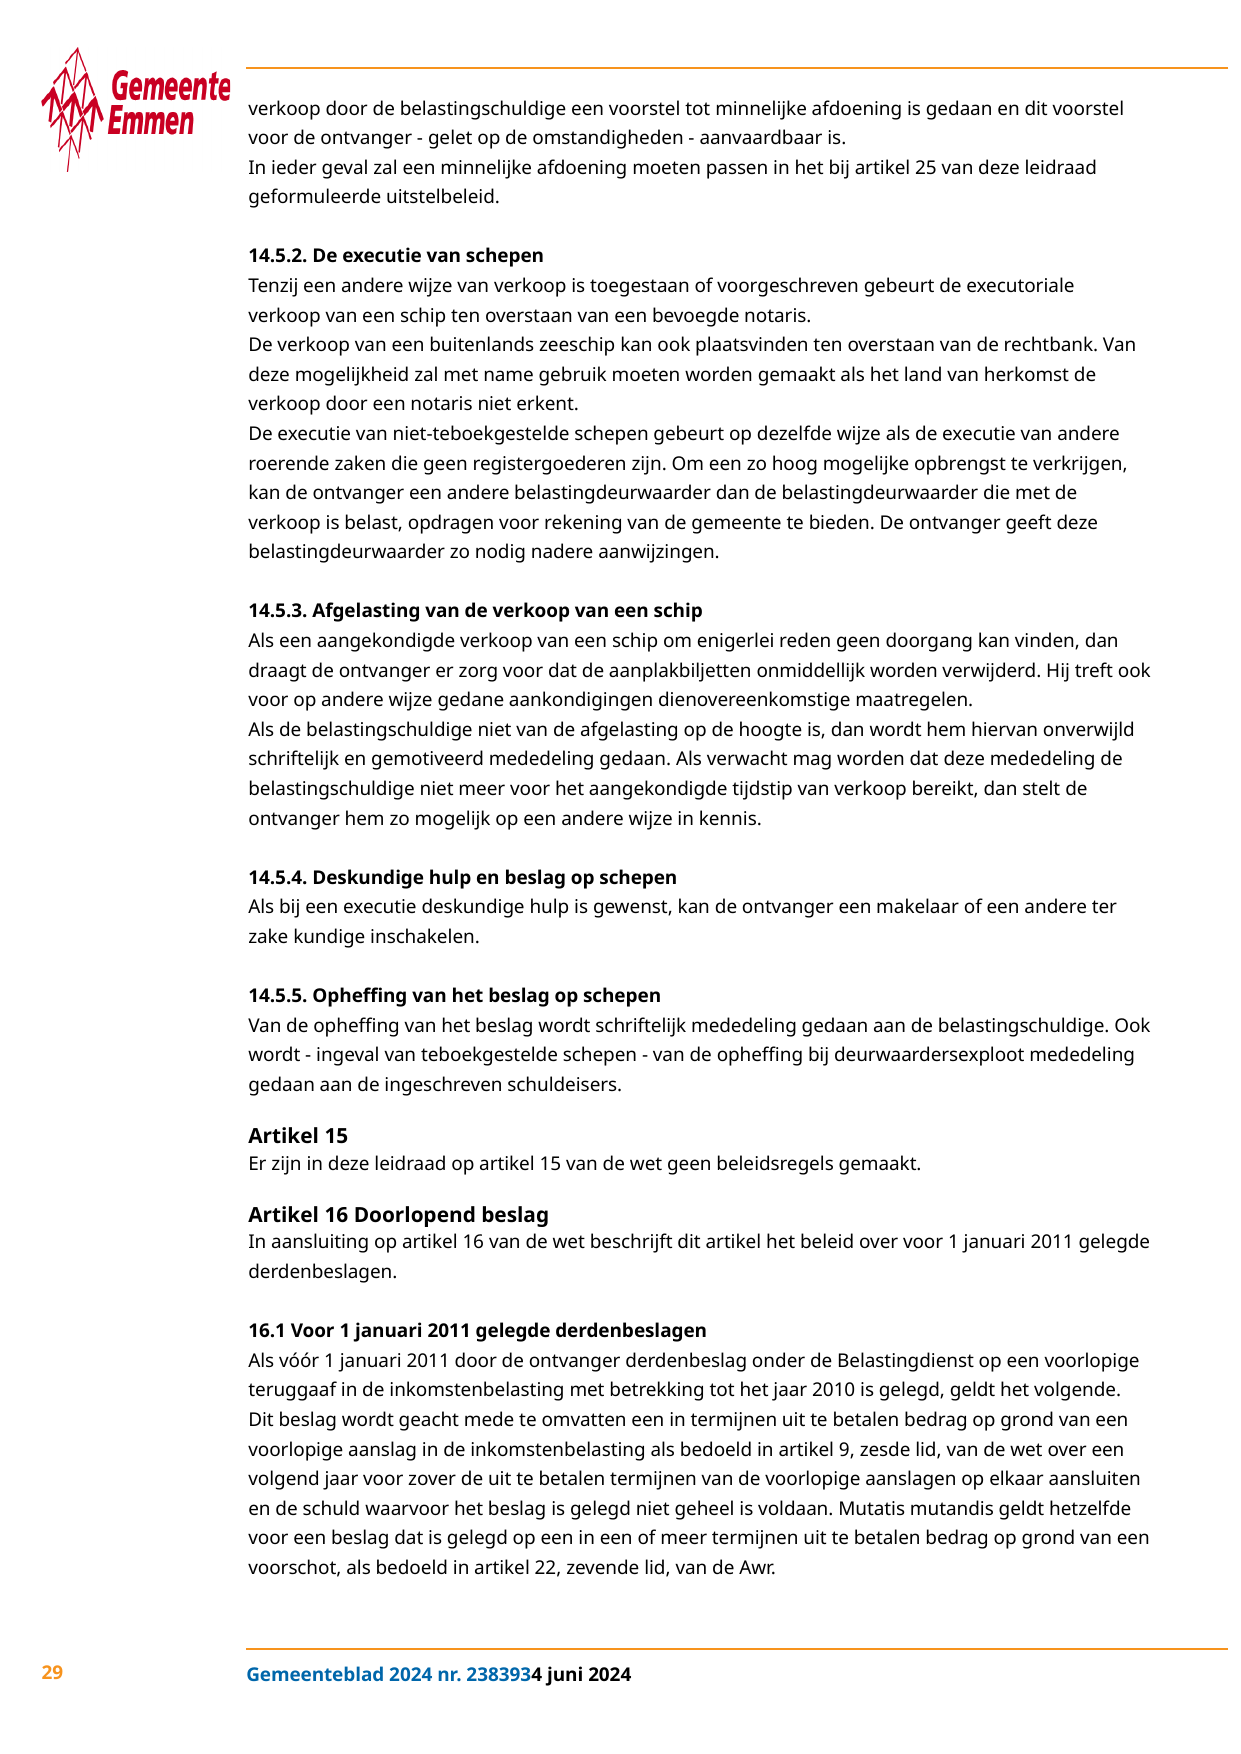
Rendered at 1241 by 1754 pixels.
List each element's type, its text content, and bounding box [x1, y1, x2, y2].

text 16.1 Voor 1 januari 2011 gelegde derdenbeslagen [248, 1317, 1152, 1343]
text Tenzij een andere wijze van verkoop is toegestaan of voorgeschreven gebeurt de executoriale verkoop van een schip ten overstaan van een bevoegde notaris. [248, 272, 1152, 328]
picture [41, 47, 231, 172]
text Als de belastingschuldige niet van de afgelasting op de hoogte is, dan wordt hem hiervan onverwijld schriftelijk en gemotiveerd mededeling gedaan. Als verwacht mag worden dat deze mededeling de belastingschuldige niet meer voor het aangekondigde tijdstip van verkoop bereikt, dan stelt de ontvanger hem zo mogelijk op een andere wijze in kennis. [248, 716, 1152, 831]
text Van de opheffing van het beslag wordt schriftelijk mededeling gedaan aan de belastingschuldige. Ook wordt - ingeval van teboekgestelde schepen - van de opheffing bij deurwaardersexploot mededeling gedaan aan de ingeschreven schuldeisers. [248, 1012, 1152, 1097]
text 14.5.3. Afgelasting van de verkoop van een schip [248, 598, 1152, 623]
text De executie van niet-teboekgestelde schepen gebeurt op dezelfde wijze als de executie van andere roerende zaken die geen registergoederen zijn. Om een zo hoog mogelijke opbrengst te verkrijgen, kan de ontvanger een andere belastingdeurwaarder dan de belastingdeurwaarder die met de verkoop is belast, opdragen voor rekening van de gemeente te bieden. De ontvanger geeft deze belastingdeurwaarder zo nodig nadere aanwijzingen. [248, 420, 1152, 564]
text Artikel 16 Doorlopend beslag [248, 1200, 1152, 1229]
text Er zijn in deze leidraad op artikel 15 van de wet geen beleidsregels gemaakt. [248, 1150, 1152, 1176]
text 14.5.2. De executie van schepen [248, 243, 1152, 268]
text Als bij een executie deskundige hulp is gewenst, kan de ontvanger een makelaar of een andere ter zake kundige inschakelen. [248, 893, 1152, 949]
text Als vóór 1 januari 2011 door de ontvanger derdenbeslag onder de Belastingdienst op een voorlopige teruggaaf in de inkomstenbelasting met betrekking tot het jaar 2010 is gelegd, geldt het volgende. Dit beslag wordt geacht mede te omvatten een in termijnen uit te betalen bedrag op grond van een voorlopige aanslag in de inkomstenbelasting als bedoeld in artikel 9, zesde lid, van de wet over een volgend jaar voor zover de uit te betalen termijnen van de voorlopige aanslagen op elkaar aansluiten en de schuld waarvoor het beslag is gelegd niet geheel is voldaan. Mutatis mutandis geldt hetzelfde voor een beslag dat is gelegd op een in een of meer termijnen uit te betalen bedrag op grond van een voorschot, als bedoeld in artikel 22, zevende lid, van de Awr. [248, 1347, 1152, 1580]
text 14.5.5. Opheffing van het beslag op schepen [248, 982, 1152, 1008]
text De verkoop van een buitenlands zeeschip kan ook plaatsvinden ten overstaan van de rechtbank. Van deze mogelijkheid zal met name gebruik moeten worden gemaakt als het land van herkomst de verkoop door een notaris niet erkent. [248, 331, 1152, 416]
text 14.5.4. Deskundige hulp en beslag op schepen [248, 864, 1152, 890]
text In aansluiting op artikel 16 van de wet beschrijft dit artikel het beleid over voor 1 januari 2011 gelegde derdenbeslagen. [248, 1229, 1152, 1284]
text verkoop door de belastingschuldige een voorstel tot minnelijke afdoening is gedaan en dit voorstel voor de ontvanger - gelet op de omstandigheden - aanvaardbaar is. [248, 95, 1152, 150]
text Artikel 15 [248, 1121, 1152, 1150]
text In ieder geval zal een minnelijke afdoening moeten passen in het bij artikel 25 van deze leidraad geformuleerde uitstelbeleid. [248, 154, 1152, 209]
text Als een aangekondigde verkoop van een schip om enigerlei reden geen doorgang kan vinden, dan draagt de ontvanger er zorg voor dat de aanplakbiljetten onmiddellijk worden verwijderd. Hij treft ook voor op andere wijze gedane aankondigingen dienovereenkomstige maatregelen. [248, 627, 1152, 712]
